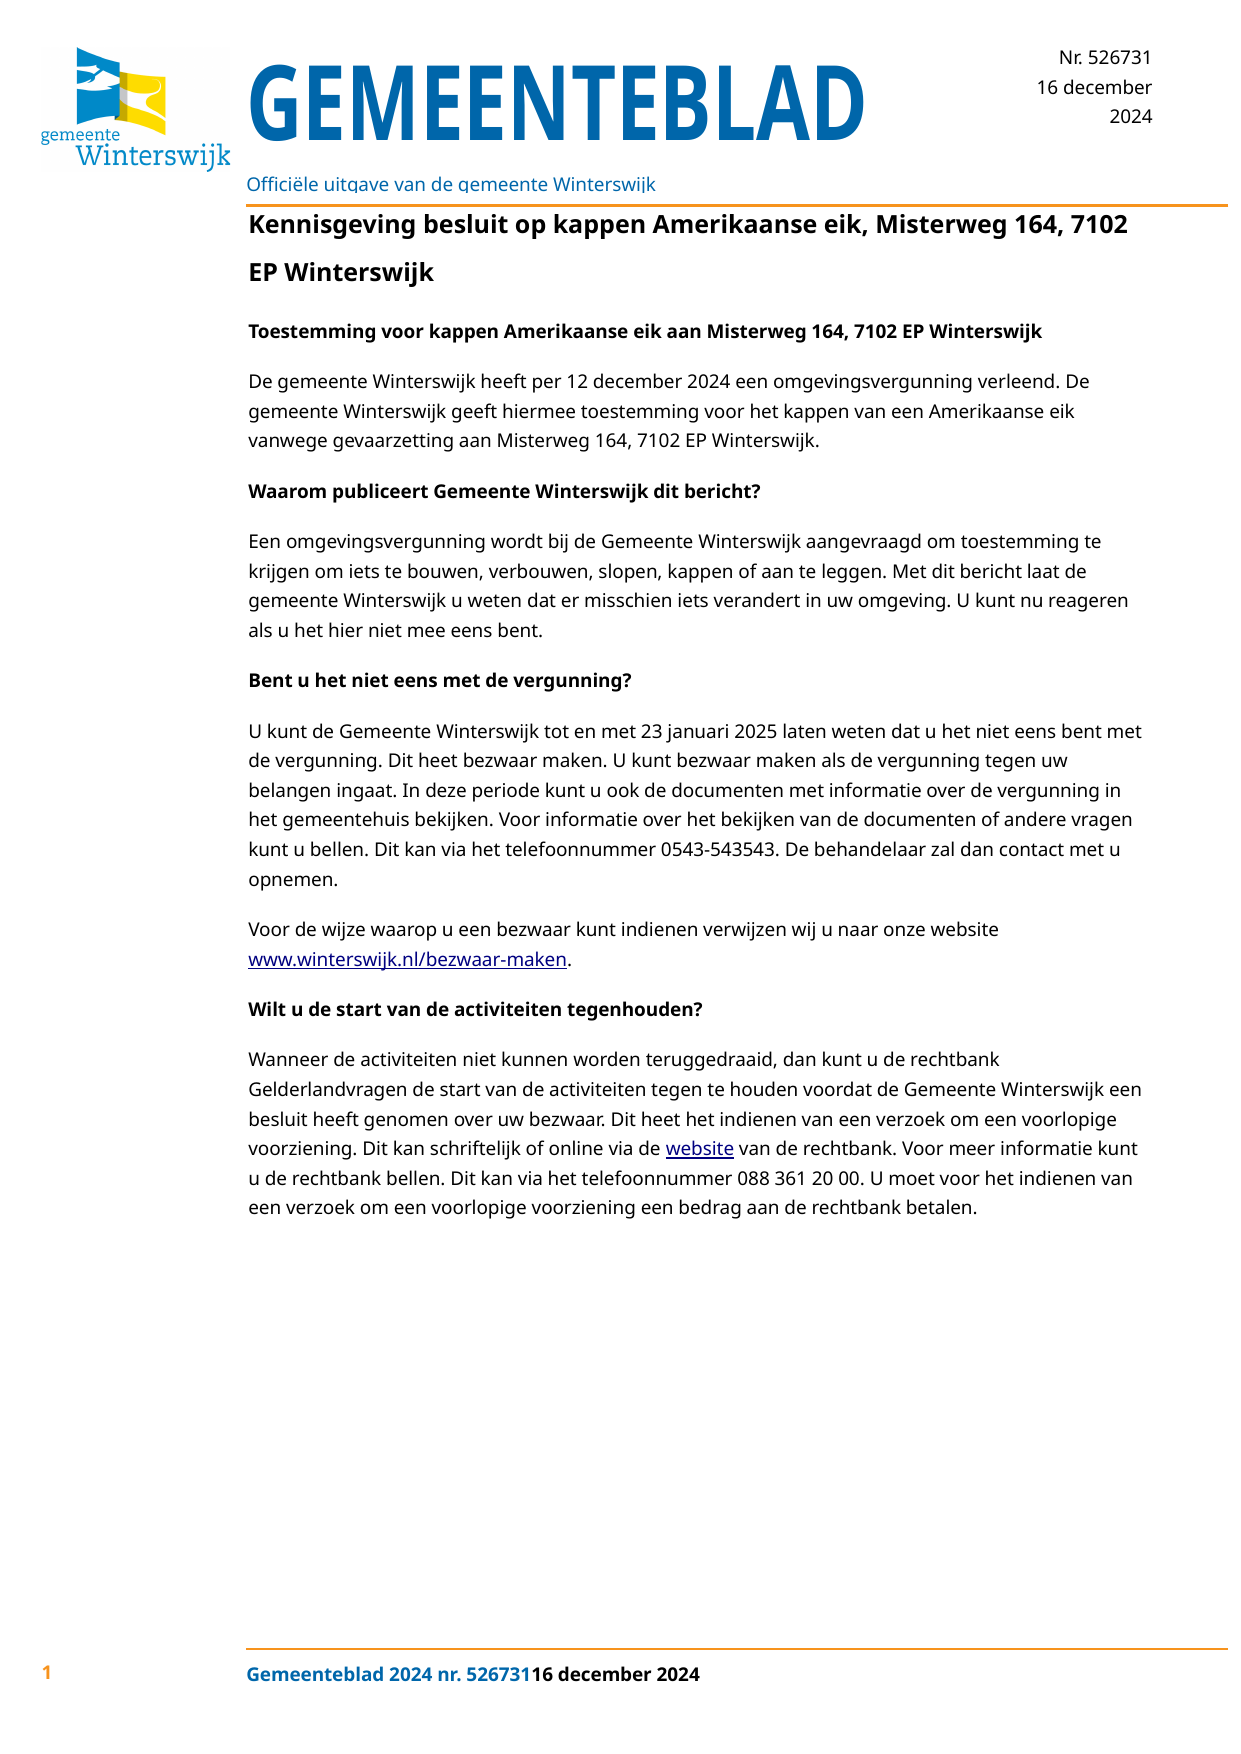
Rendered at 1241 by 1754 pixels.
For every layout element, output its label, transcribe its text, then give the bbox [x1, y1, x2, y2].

text Bent u het niet eens met de vergunning? [248, 667, 1152, 693]
text Wanneer de activiteiten niet kunnen worden teruggedraaid, dan kunt u de rechtbank Gelderlandvragen de start van de activiteiten tegen te houden voordat de Gemeente Winterswijk een besluit heeft genomen over uw bezwaar. Dit heet het indienen van een verzoek om een voorlopige voorziening. Dit kan schriftelijk of online via de website van de rechtbank. Voor meer informatie kunt u de rechtbank bellen. Dit kan via het telefoonnummer 088 361 20 00. U moet voor het indienen van een verzoek om een voorlopige voorziening een bedrag aan de rechtbank betalen. [248, 1047, 1152, 1220]
text Kennisgeving besluit op kappen Amerikaanse eik, Misterweg 164, 7102 EP Winterswijk [248, 207, 1152, 288]
text De gemeente Winterswijk heeft per 12 december 2024 een omgevingsvergunning verleend. De gemeente Winterswijk geeft hiermee toestemming voor het kappen van een Amerikaanse eik vanwege gevaarzetting aan Misterweg 164, 7102 EP Winterswijk. [248, 368, 1152, 453]
text Voor de wijze waarop u een bezwaar kunt indienen verwijzen wij u naar onze website www.winterswijk.nl/bezwaar-maken. [248, 916, 1152, 972]
picture [225, 153, 231, 162]
text Een omgevingsvergunning wordt bij de Gemeente Winterswijk aangevraagd om toestemming te krijgen om iets te bouwen, verbouwen, slopen, kappen of aan te leggen. Met dit bericht laat de gemeente Winterswijk u weten dat er misschien iets verandert in uw omgeving. U kunt nu reageren als u het hier niet mee eens bent. [248, 528, 1152, 643]
text Waarom publiceert Gemeente Winterswijk dit bericht? [248, 478, 1152, 504]
text U kunt de Gemeente Winterswijk tot en met 23 januari 2025 laten weten dat u het niet eens bent met de vergunning. Dit heet bezwaar maken. U kunt bezwaar maken als de vergunning tegen uw belangen ingaat. In deze periode kunt u ook de documenten met informatie over de vergunning in het gemeentehuis bekijken. Voor informatie over het bekijken van de documenten of andere vragen kunt u bellen. Dit kan via het telefoonnummer 0543-543543. De behandelaar zal dan contact met u opnemen. [248, 718, 1152, 892]
text Wilt u de start van de activiteiten tegenhouden? [248, 996, 1152, 1022]
picture [41, 47, 231, 172]
text Toestemming voor kappen Amerikaanse eik aan Misterweg 164, 7102 EP Winterswijk [248, 318, 1152, 344]
